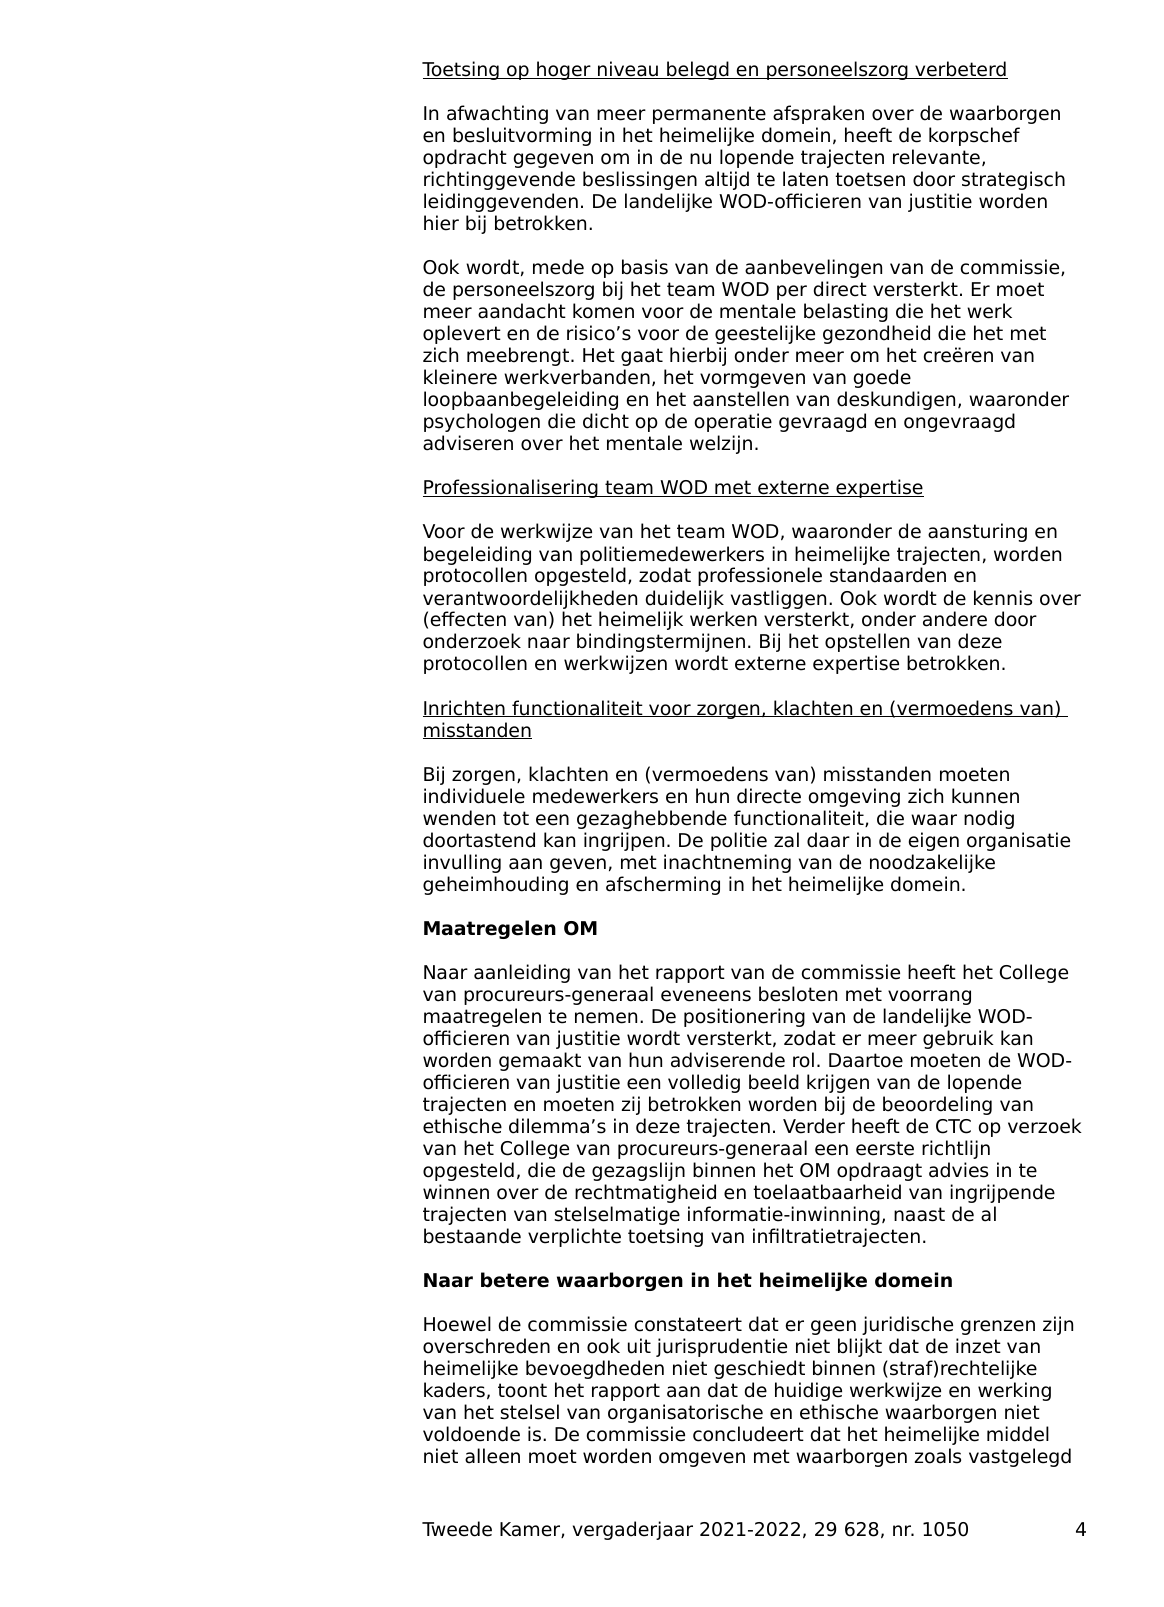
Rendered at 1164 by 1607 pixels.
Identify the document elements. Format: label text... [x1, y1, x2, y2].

subtitle Toetsing op hoger niveau belegd en personeelszorg verbeterd [422, 59, 1087, 81]
subtitle Naar betere waarborgen in het heimelijke domein [422, 1270, 1087, 1292]
text Hoewel de commissie constateert dat er geen juridische grenzen zijn overschreden en ook uit jurisprudentie niet blijkt dat de inzet van heimelijke bevoegdheden niet geschiedt binnen (straf)rechtelijke kaders, toont het rapport aan dat de huidige werkwijze en werking van het stelsel van organisatorische en ethische waarborgen niet voldoende is. De commissie concludeert dat het heimelijke middel niet alleen moet worden omgeven met waarborgen zoals vastgelegd [422, 1314, 1087, 1468]
text Naar aanleiding van het rapport van de commissie heeft het College van procureurs-generaal eveneens besloten met voorrang maatregelen te nemen. De positionering van de landelijke WOD-officieren van justitie wordt versterkt, zodat er meer gebruik kan worden gemaakt van hun adviserende rol. Daartoe moeten de WOD-officieren van justitie een volledig beeld krijgen van de lopende trajecten en moeten zij betrokken worden bij de beoordeling van ethische dilemma’s in deze trajecten. Verder heeft de CTC op verzoek van het College van procureurs-generaal een eerste richtlijn opgesteld, die de gezagslijn binnen het OM opdraagt advies in te winnen over de rechtmatigheid en toelaatbaarheid van ingrijpende trajecten van stelselmatige informatie-inwinning, naast de al bestaande verplichte toetsing van infiltratietrajecten. [422, 962, 1087, 1248]
subtitle Inrichten functionaliteit voor zorgen, klachten en (vermoedens van) misstanden [422, 697, 1087, 741]
subtitle Professionalisering team WOD met externe expertise [422, 477, 1087, 499]
text Voor de werkwijze van het team WOD, waaronder de aansturing en begeleiding van politiemedewerkers in heimelijke trajecten, worden protocollen opgesteld, zodat professionele standaarden en verantwoordelijkheden duidelijk vastliggen. Ook wordt de kennis over (effecten van) het heimelijk werken versterkt, onder andere door onderzoek naar bindingstermijnen. Bij het opstellen van deze protocollen en werkwijzen wordt externe expertise betrokken. [422, 521, 1087, 675]
text Ook wordt, mede op basis van de aanbevelingen van de commissie, de personeelszorg bij het team WOD per direct versterkt. Er moet meer aandacht komen voor de mentale belasting die het werk oplevert en de risico’s voor de geestelijke gezondheid die het met zich meebrengt. Het gaat hierbij onder meer om het creëren van kleinere werkverbanden, het vormgeven van goede loopbaanbegeleiding en het aanstellen van deskundigen, waaronder psychologen die dicht op de operatie gevraagd en ongevraagd adviseren over het mentale welzijn. [422, 257, 1087, 455]
text Bij zorgen, klachten en (vermoedens van) misstanden moeten individuele medewerkers en hun directe omgeving zich kunnen wenden tot een gezaghebbende functionaliteit, die waar nodig doortastend kan ingrijpen. De politie zal daar in de eigen organisatie invulling aan geven, met inachtneming van de noodzakelijke geheimhouding en afscherming in het heimelijke domein. [422, 764, 1087, 896]
subtitle Maatregelen OM [422, 918, 1087, 940]
text In afwachting van meer permanente afspraken over de waarborgen en besluitvorming in het heimelijke domein, heeft de korpschef opdracht gegeven om in de nu lopende trajecten relevante, richtinggevende beslissingen altijd te laten toetsen door strategisch leidinggevenden. De landelijke WOD-officieren van justitie worden hier bij betrokken. [422, 103, 1087, 235]
